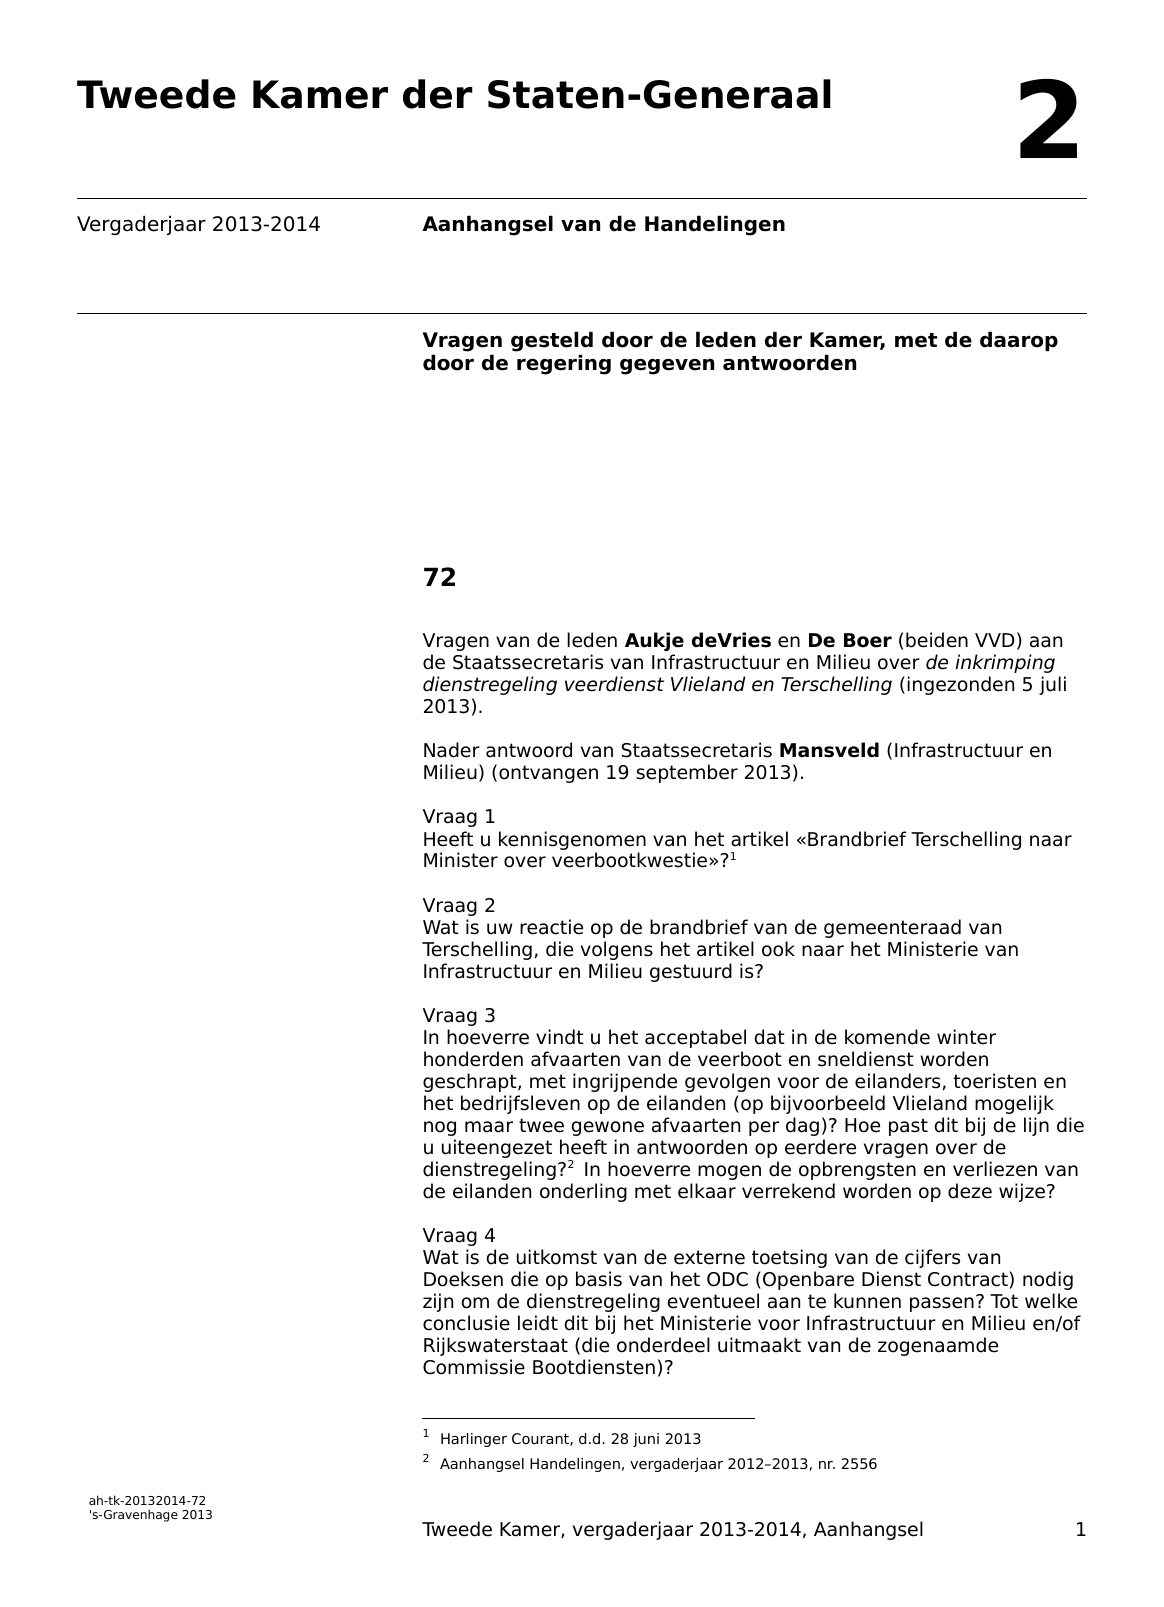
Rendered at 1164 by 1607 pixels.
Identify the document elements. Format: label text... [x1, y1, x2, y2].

text 's-Gravenhage 2013 [88, 1508, 323, 1522]
text ah-tk-20132014-72 [88, 1494, 323, 1508]
text Heeft u kennisgenomen van het artikel «Brandbrief Terschelling naar Minister over veerbootkwestie»? [422, 828, 1087, 872]
table_cell Vergaderjaar 2013-2014 [77, 199, 422, 313]
text Harlinger Courant, d.d. 28 juni 2013 [422, 1427, 1087, 1449]
text In hoeverre vindt u het acceptabel dat in de komende winter honderden afvaarten van de veerboot en sneldienst worden geschrapt, met ingrijpende gevolgen voor de eilanders, toeristen en het bedrijfsleven op de eilanden (op bijvoorbeeld Vlieland mogelijk nog maar twee gewone afvaarten per dag)? Hoe past dit bij de lijn die u uiteengezet heeft in antwoorden op eerdere vragen over de dienstregeling? In hoeverre mogen de opbrengsten en verliezen van de eilanden onderling met elkaar verrekend worden op deze wijze? [422, 1027, 1087, 1202]
table_cell Aanhangsel van de Handelingen [422, 199, 1087, 313]
text Vragen van de leden Aukje deVries en De Boer (beiden VVD) aan de Staatssecretaris van Infrastructuur en Milieu over de inkrimping dienstregeling veerdienst Vlieland en Terschelling (ingezonden 5 juli 2013). [422, 630, 1087, 718]
table_header 2 [886, 59, 1087, 198]
text Vraag 3 [422, 1005, 1087, 1027]
text Vraag 2 [422, 894, 1087, 917]
text Wat is uw reactie op de brandbrief van de gemeenteraad van Terschelling, die volgens het artikel ook naar het Ministerie van Infrastructuur en Milieu gestuurd is? [422, 917, 1087, 982]
text Wat is de uitkomst van de externe toetsing van de cijfers van Doeksen die op basis van het ODC (Openbare Dienst Contract) nodig zijn om de dienstregeling eventueel aan te kunnen passen? Tot welke conclusie leidt dit bij het Ministerie voor Infrastructuur en Milieu en/of Rijkswaterstaat (die onderdeel uitmaakt van de zogenaamde Commissie Bootdiensten)? [422, 1247, 1087, 1378]
text Aanhangsel Handelingen, vergaderjaar 2012–2013, nr. 2556 [422, 1452, 1087, 1474]
table_cell Vragen gesteld door de leden der Kamer, met de daarop door de regering gegeven antwoorden [422, 314, 1087, 375]
text Vraag 4 [422, 1225, 1087, 1247]
table_header Tweede Kamer der Staten-Generaal [77, 59, 886, 198]
text Nader antwoord van Staatssecretaris Mansveld (Infrastructuur en Milieu) (ontvangen 19 september 2013). [422, 740, 1087, 784]
text Vraag 1 [422, 806, 1087, 828]
text 72 [422, 563, 1087, 592]
table_cell [77, 314, 422, 375]
